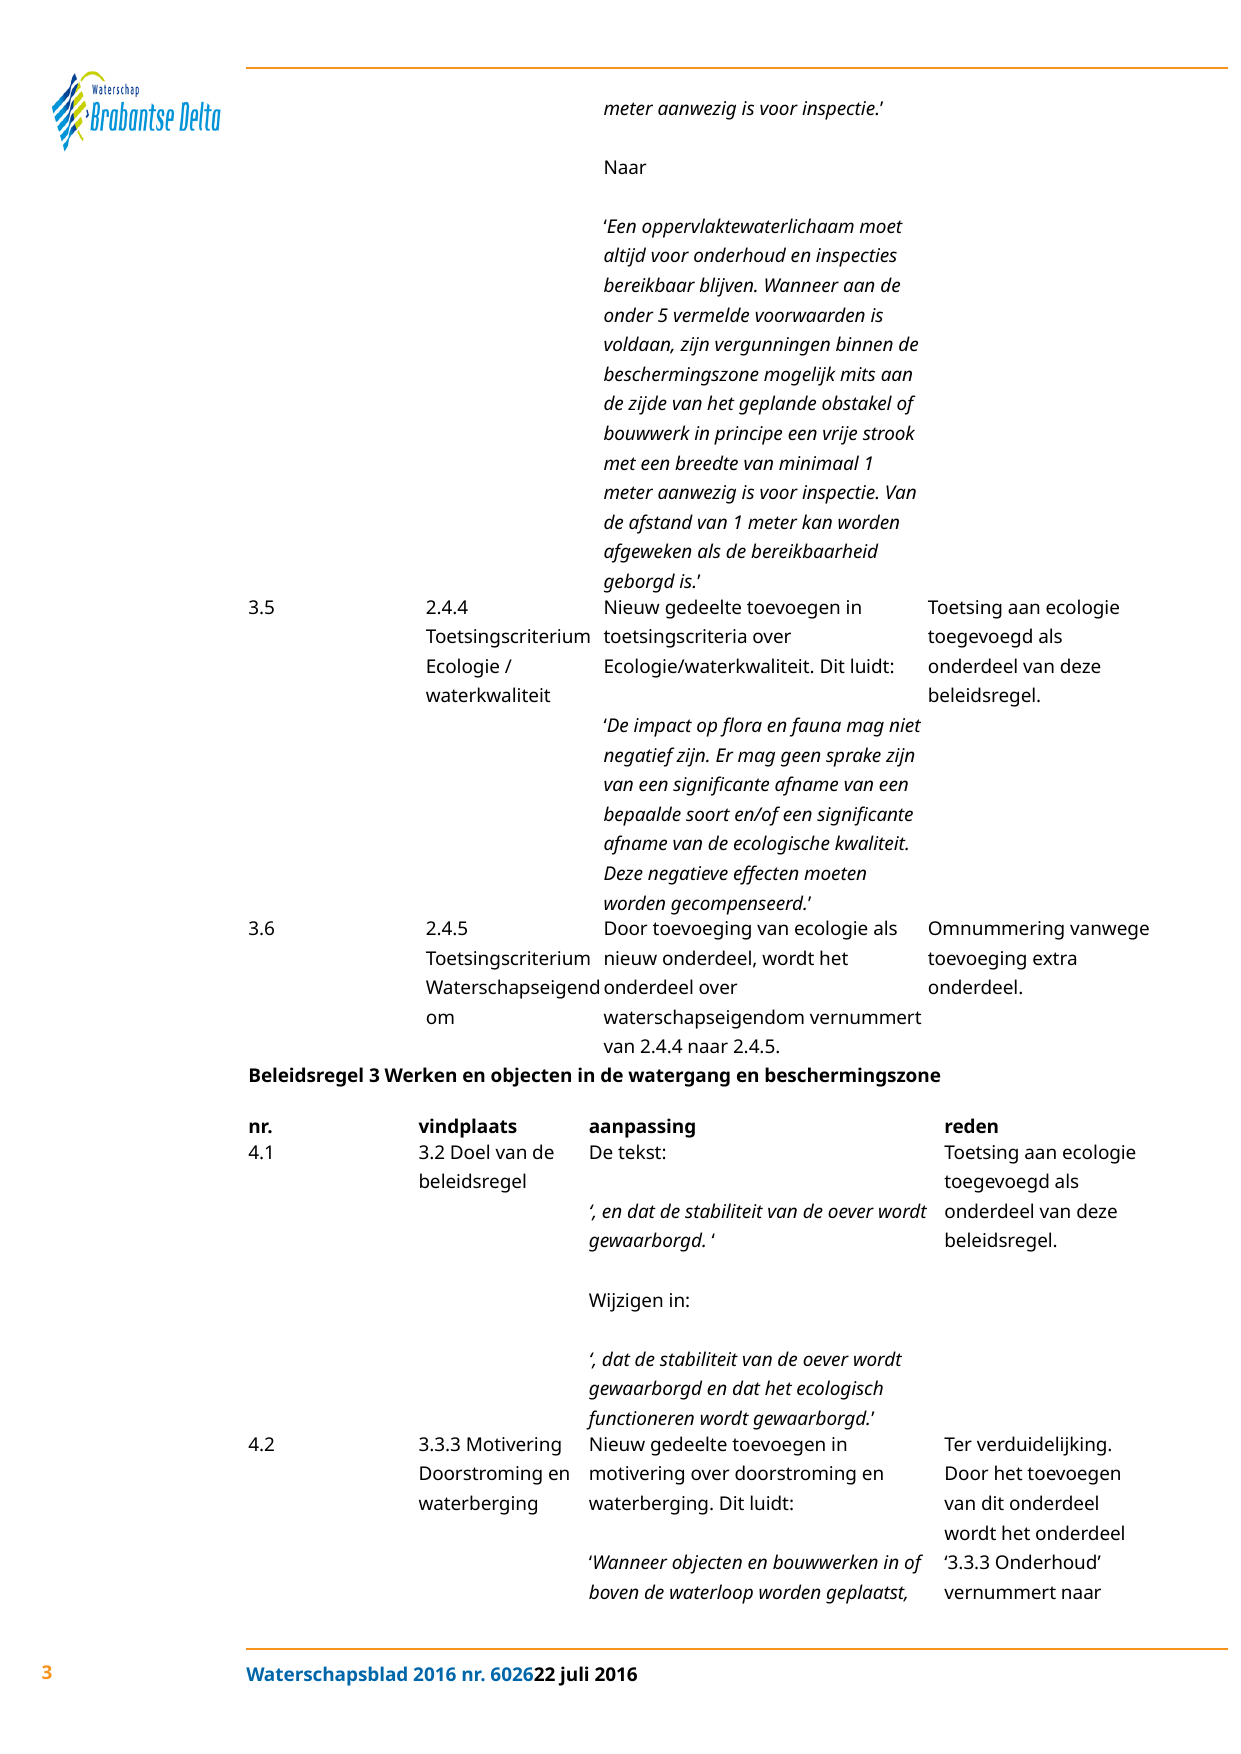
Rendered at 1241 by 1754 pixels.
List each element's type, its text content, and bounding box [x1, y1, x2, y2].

table_cell 4.2 [248, 1431, 418, 1604]
table_cell 2.4.4 Toetsingscriterium Ecologie / waterkwaliteit [426, 594, 603, 915]
table_cell Nieuw gedeelte toevoegen in toetsingscriteria over Ecologie/waterkwaliteit. Dit luidt: ‘De impact op flora en fauna mag niet negatief zijn. Er mag geen sprake zijn van een significante afname van een bepaalde soort en/of een significante afname van de ecologische kwaliteit. Deze negatieve effecten moeten worden gecompenseerd.’ [603, 594, 928, 915]
table_cell Toetsing aan ecologie toegevoegd als onderdeel van deze beleidsregel. [928, 594, 1152, 915]
table_cell 3.5 [248, 594, 426, 915]
table_cell 3.6 [248, 915, 426, 1059]
table_cell De tekst: ‘, en dat de stabiliteit van de oever wordt gewaarborgd. ‘ Wijzigen in: ‘, dat de stabiliteit van de oever wordt gewaarborgd en dat het ecologisch functioneren wordt gewaarborgd.’ [589, 1139, 944, 1431]
table_cell [928, 95, 1152, 594]
table_header reden [944, 1113, 1152, 1139]
table_header aanpassing [589, 1113, 944, 1139]
table_cell 4.1 [248, 1139, 418, 1431]
table_cell Door toevoeging van ecologie als nieuw onderdeel, wordt het onderdeel over waterschapseigendom vernummert van 2.4.4 naar 2.4.5. [603, 915, 928, 1059]
table_header nr. [248, 1113, 418, 1139]
table_cell Ter verduidelijking. Door het toevoegen van dit onderdeel wordt het onderdeel ‘3.3.3 Onderhoud’ vernummert naar [944, 1431, 1152, 1604]
table_cell Nieuw gedeelte toevoegen in motivering over doorstroming en waterberging. Dit luidt: ‘Wanneer objecten en bouwwerken in of boven de waterloop worden geplaatst, [589, 1431, 944, 1604]
table_cell Toetsing aan ecologie toegevoegd als onderdeel van deze beleidsregel. [944, 1139, 1152, 1431]
table_header vindplaats [418, 1113, 589, 1139]
table_cell Omnummering vanwege toevoeging extra onderdeel. [928, 915, 1152, 1059]
text Beleidsregel 3 Werken en objecten in de watergang en beschermingszone [248, 1063, 1152, 1088]
table_cell [248, 95, 426, 594]
table_cell 3.2 Doel van de beleidsregel [418, 1139, 589, 1431]
table_cell 2.4.5 Toetsingscriterium Waterschapseigendom [426, 915, 603, 1059]
picture [41, 47, 231, 172]
table_cell [426, 95, 603, 594]
table_cell meter aanwezig is voor inspectie.’ Naar ‘Een oppervlaktewaterlichaam moet altijd voor onderhoud en inspecties bereikbaar blijven. Wanneer aan de onder 5 vermelde voorwaarden is voldaan, zijn vergunningen binnen de beschermingszone mogelijk mits aan de zijde van het geplande obstakel of bouwwerk in principe een vrije strook met een breedte van minimaal 1 meter aanwezig is voor inspectie. Van de afstand van 1 meter kan worden afgeweken als de bereikbaarheid geborgd is.’ [603, 95, 928, 594]
table_cell 3.3.3 Motivering Doorstroming en waterberging [418, 1431, 589, 1604]
